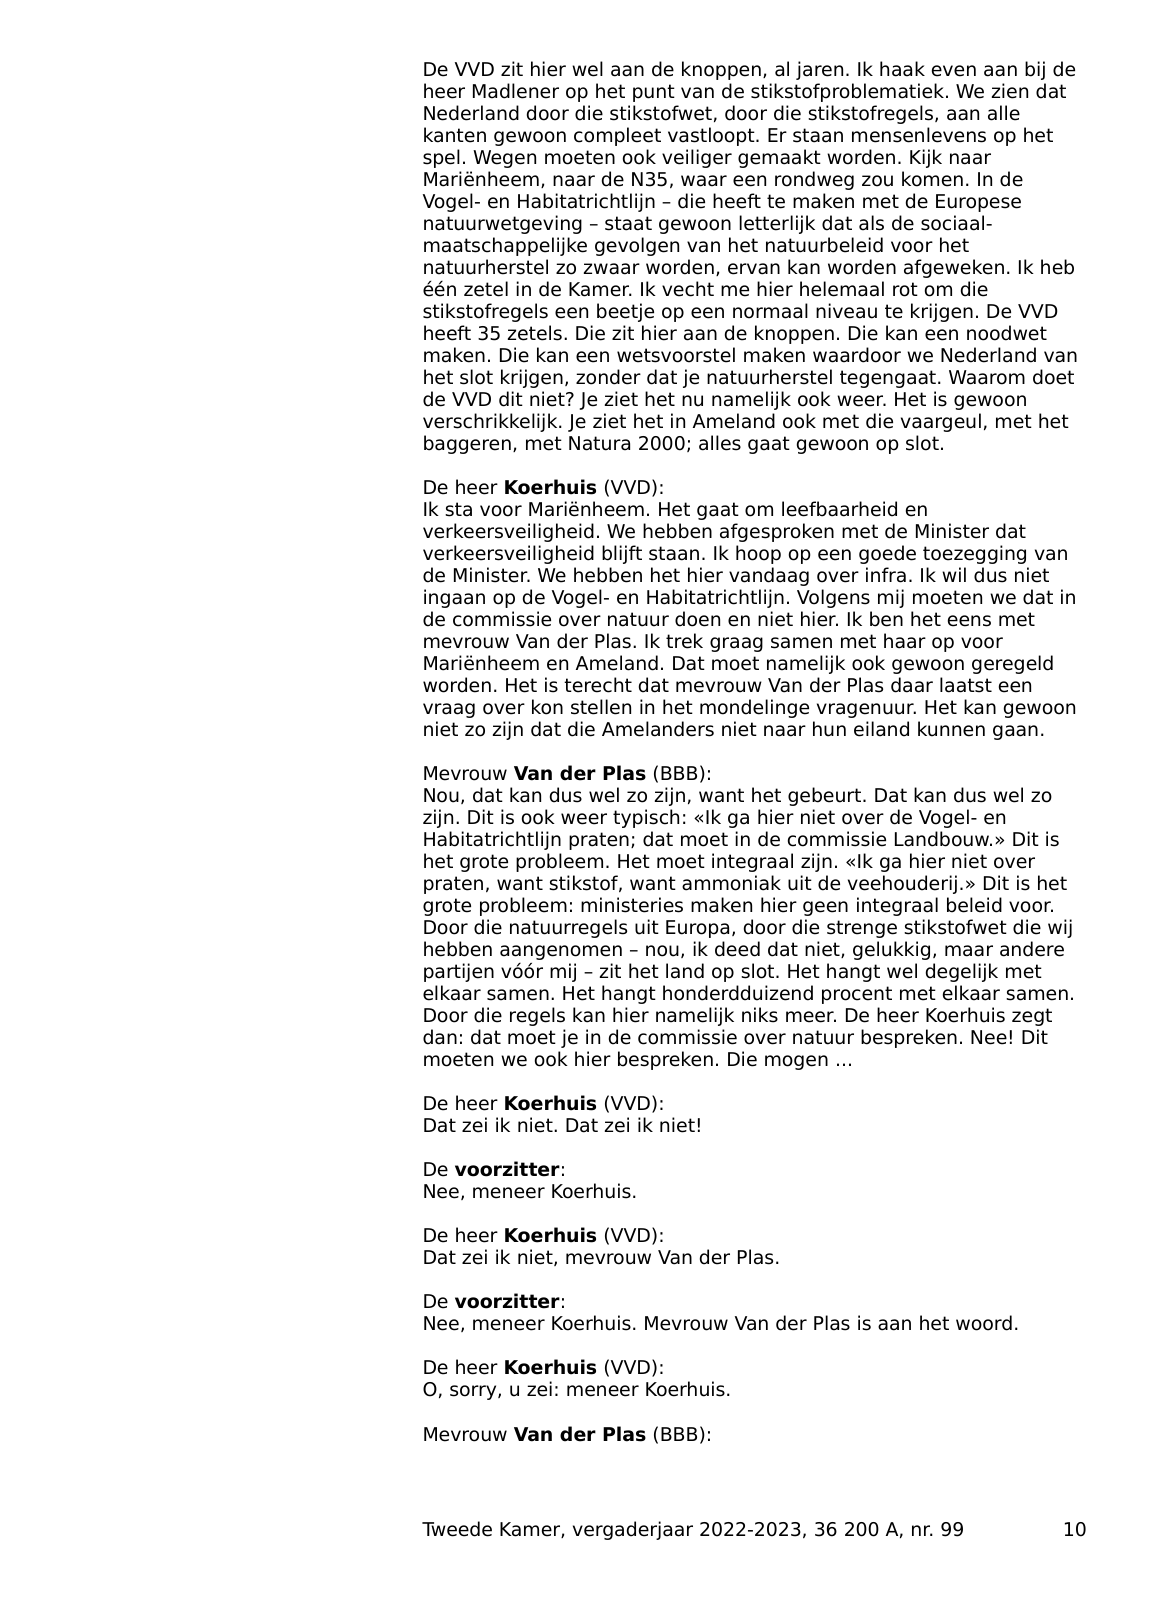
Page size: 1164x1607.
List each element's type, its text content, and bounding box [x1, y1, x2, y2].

text Ik sta voor Mariënheem. Het gaat om leefbaarheid en verkeersveiligheid. We hebben afgesproken met de Minister dat verkeersveiligheid blijft staan. Ik hoop op een goede toezegging van de Minister. We hebben het hier vandaag over infra. Ik wil dus niet ingaan op de Vogel- en Habitatrichtlijn. Volgens mij moeten we dat in de commissie over natuur doen en niet hier. Ik ben het eens met mevrouw Van der Plas. Ik trek graag samen met haar op voor Mariënheem en Ameland. Dat moet namelijk ook gewoon geregeld worden. Het is terecht dat mevrouw Van der Plas daar laatst een vraag over kon stellen in het mondelinge vragenuur. Het kan gewoon niet zo zijn dat die Amelanders niet naar hun eiland kunnen gaan. [422, 499, 1087, 741]
text Nee, meneer Koerhuis. [422, 1181, 1087, 1203]
text Nou, dat kan dus wel zo zijn, want het gebeurt. Dat kan dus wel zo zijn. Dit is ook weer typisch: «Ik ga hier niet over de Vogel- en Habitatrichtlijn praten; dat moet in de commissie Landbouw.» Dit is het grote probleem. Het moet integraal zijn. «Ik ga hier niet over praten, want stikstof, want ammoniak uit de veehouderij.» Dit is het grote probleem: ministeries maken hier geen integraal beleid voor. Door die natuurregels uit Europa, door die strenge stikstofwet die wij hebben aangenomen – nou, ik deed dat niet, gelukkig, maar andere partijen vóór mij – zit het land op slot. Het hangt wel degelijk met elkaar samen. Het hangt honderdduizend procent met elkaar samen. Door die regels kan hier namelijk niks meer. De heer Koerhuis zegt dan: dat moet je in de commissie over natuur bespreken. Nee! Dit moeten we ook hier bespreken. Die mogen ... [422, 785, 1087, 1071]
text De VVD zit hier wel aan de knoppen, al jaren. Ik haak even aan bij de heer Madlener op het punt van de stikstofproblematiek. We zien dat Nederland door die stikstofwet, door die stikstofregels, aan alle kanten gewoon compleet vastloopt. Er staan mensenlevens op het spel. Wegen moeten ook veiliger gemaakt worden. Kijk naar Mariënheem, naar de N35, waar een rondweg zou komen. In de Vogel- en Habitatrichtlijn – die heeft te maken met de Europese natuurwetgeving – staat gewoon letterlijk dat als de sociaal-maatschappelijke gevolgen van het natuurbeleid voor het natuurherstel zo zwaar worden, ervan kan worden afgeweken. Ik heb één zetel in de Kamer. Ik vecht me hier helemaal rot om die stikstofregels een beetje op een normaal niveau te krijgen. De VVD heeft 35 zetels. Die zit hier aan de knoppen. Die kan een noodwet maken. Die kan een wetsvoorstel maken waardoor we Nederland van het slot krijgen, zonder dat je natuurherstel tegengaat. Waarom doet de VVD dit niet? Je ziet het nu namelijk ook weer. Het is gewoon verschrikkelijk. Je ziet het in Ameland ook met die vaargeul, met het baggeren, met Natura 2000; alles gaat gewoon op slot. [422, 59, 1087, 455]
text Mevrouw Van der Plas (BBB): [422, 763, 1087, 785]
text Mevrouw Van der Plas (BBB): [422, 1423, 1087, 1445]
text De voorzitter: [422, 1291, 1087, 1313]
text Nee, meneer Koerhuis. Mevrouw Van der Plas is aan het woord. [422, 1313, 1087, 1335]
text De voorzitter: [422, 1159, 1087, 1181]
text De heer Koerhuis (VVD): [422, 477, 1087, 499]
text De heer Koerhuis (VVD): [422, 1093, 1087, 1115]
text De heer Koerhuis (VVD): [422, 1225, 1087, 1247]
text Dat zei ik niet, mevrouw Van der Plas. [422, 1247, 1087, 1269]
text Dat zei ik niet. Dat zei ik niet! [422, 1115, 1087, 1137]
text O, sorry, u zei: meneer Koerhuis. [422, 1379, 1087, 1401]
text De heer Koerhuis (VVD): [422, 1357, 1087, 1379]
